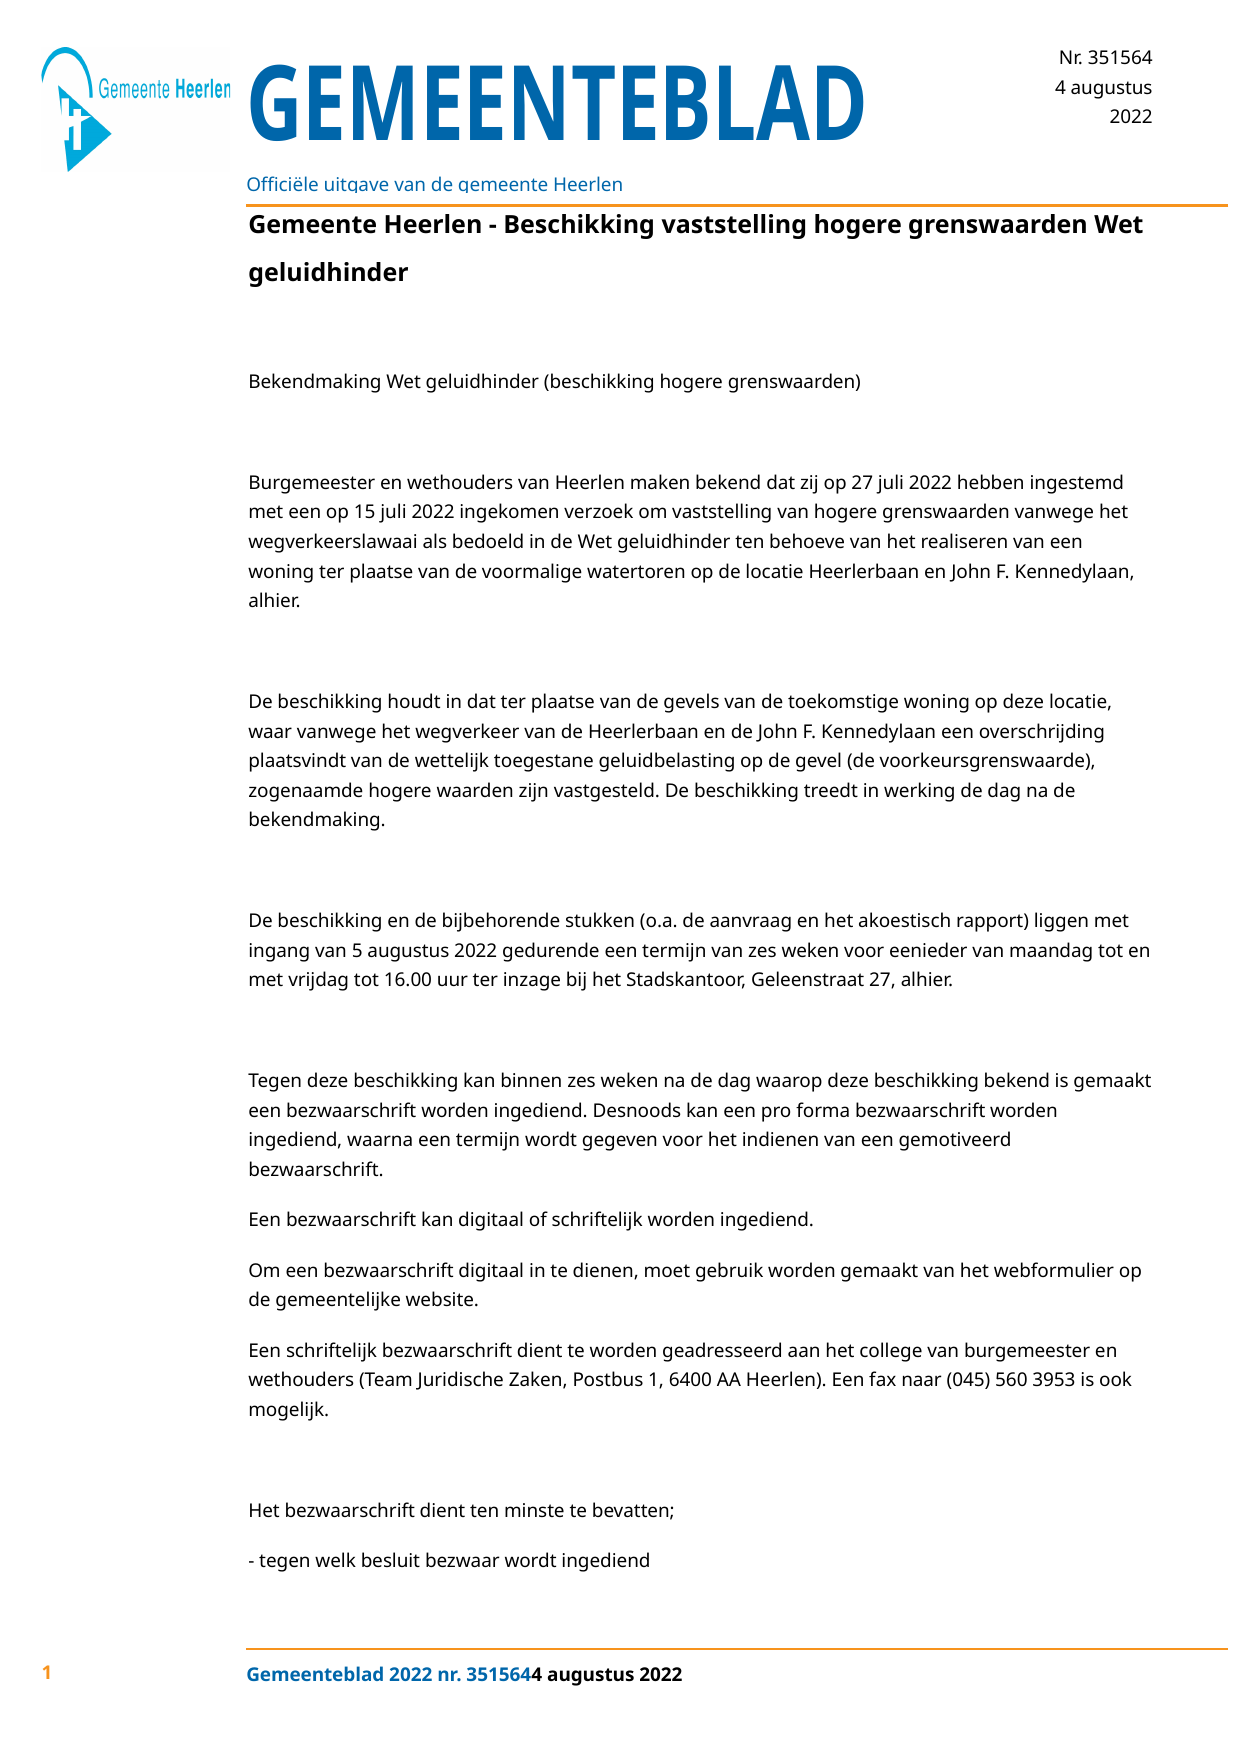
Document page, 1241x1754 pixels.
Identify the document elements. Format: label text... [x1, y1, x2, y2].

text Burgemeester en wethouders van Heerlen maken bekend dat zij op 27 juli 2022 hebben ingestemd met een op 15 juli 2022 ingekomen verzoek om vaststelling van hogere grenswaarden vanwege het wegverkeerslawaai als bedoeld in de Wet geluidhinder ten behoeve van het realiseren van een woning ter plaatse van de voormalige watertoren op de locatie Heerlerbaan en John F. Kennedylaan, alhier. [248, 469, 1152, 613]
text Een bezwaarschrift kan digitaal of schriftelijk worden ingediend. [248, 1207, 1152, 1232]
text Het bezwaarschrift dient ten minste te bevatten; [248, 1497, 1152, 1523]
picture [41, 47, 59, 70]
text Gemeente Heerlen - Beschikking vaststelling hogere grenswaarden Wet geluidhinder [248, 207, 1152, 288]
text Bekendmaking Wet geluidhinder (beschikking hogere grenswaarden) [248, 368, 1152, 394]
text Een schriftelijk bezwaarschrift dient te worden geadresseerd aan het college van burgemeester en wethouders (Team Juridische Zaken, Postbus 1, 6400 AA Heerlen). Een fax naar (045) 560 3953 is ook mogelijk. [248, 1337, 1152, 1422]
text Tegen deze beschikking kan binnen zes weken na de dag waarop deze beschikking bekend is gemaakt een bezwaarschrift worden ingediend. Desnoods kan een pro forma bezwaarschrift worden ingediend, waarna een termijn wordt gegeven voor het indienen van een gemotiveerd bezwaarschrift. [248, 1067, 1152, 1182]
text De beschikking houdt in dat ter plaatse van de gevels van de toekomstige woning op deze locatie, waar vanwege het wegverkeer van de Heerlerbaan en de John F. Kennedylaan een overschrijding plaatsvindt van de wettelijk toegestane geluidbelasting op de gevel (de voorkeursgrenswaarde), zogenaamde hogere waarden zijn vastgesteld. De beschikking treedt in werking de dag na de bekendmaking. [248, 688, 1152, 832]
picture [41, 47, 231, 172]
text - tegen welk besluit bezwaar wordt ingediend [248, 1547, 1152, 1573]
text Om een bezwaarschrift digitaal in te dienen, moet gebruik worden gemaakt van het webformulier op de gemeentelijke website. [248, 1257, 1152, 1312]
text De beschikking en de bijbehorende stukken (o.a. de aanvraag en het akoestisch rapport) liggen met ingang van 5 augustus 2022 gedurende een termijn van zes weken voor eenieder van maandag tot en met vrijdag tot 16.00 uur ter inzage bij het Stadskantoor, Geleenstraat 27, alhier. [248, 907, 1152, 992]
